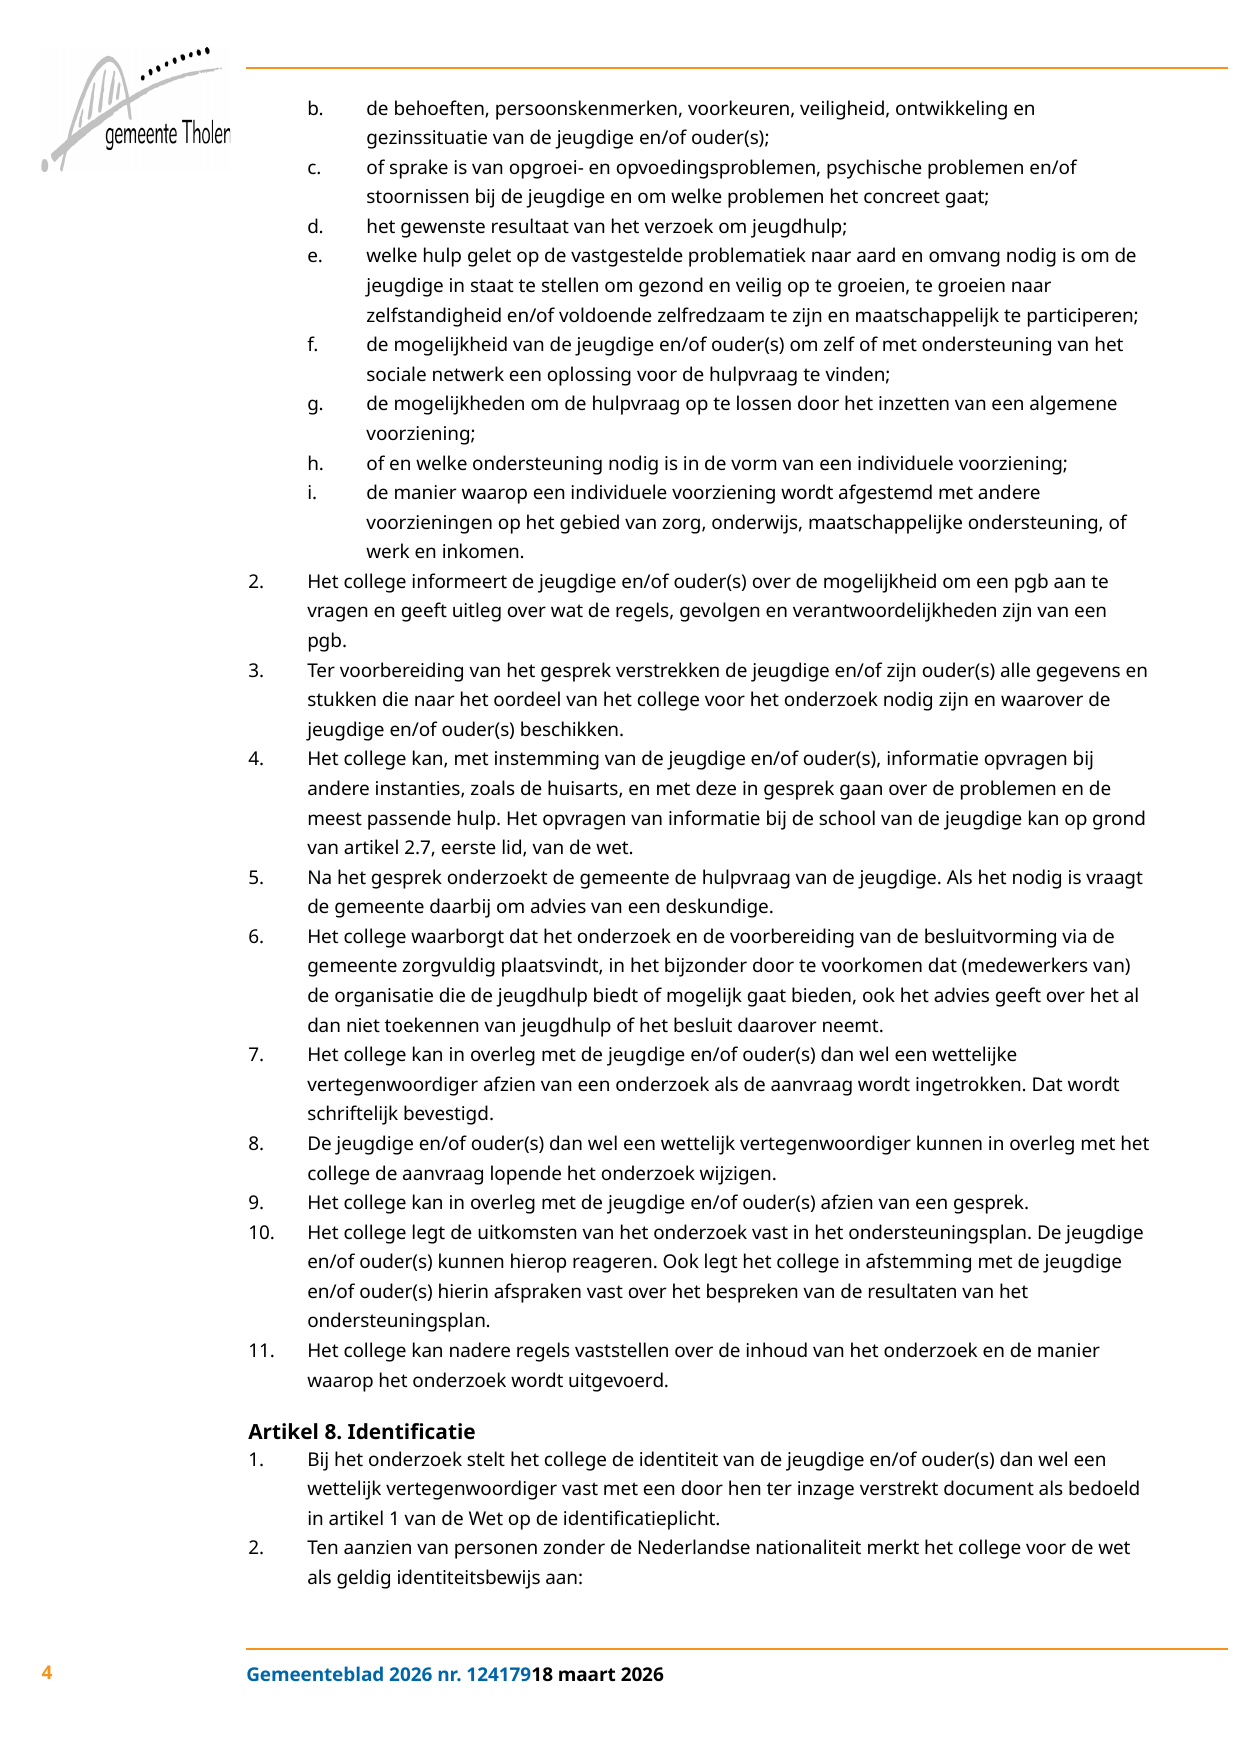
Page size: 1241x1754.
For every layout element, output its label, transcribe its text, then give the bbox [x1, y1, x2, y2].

list Het college kan nadere regels vaststellen over de inhoud van het onderzoek en de manier waarop het onderzoek wordt uitgevoerd. [248, 1337, 1152, 1393]
list Ter voorbereiding van het gesprek verstrekken de jeugdige en/of zijn ouder(s) alle gegevens en stukken die naar het oordeel van het college voor het onderzoek nodig zijn en waarover de jeugdige en/of ouder(s) beschikken. [248, 657, 1152, 742]
list Na het gesprek onderzoekt de gemeente de hulpvraag van de jeugdige. Als het nodig is vraagt de gemeente daarbij om advies van een deskundige. [248, 864, 1152, 919]
list Bij het onderzoek stelt het college de identiteit van de jeugdige en/of ouder(s) dan wel een wettelijk vertegenwoordiger vast met een door hen ter inzage verstrekt document als bedoeld in artikel 1 van de Wet op de identificatieplicht. [248, 1446, 1152, 1531]
text Artikel 8. Identificatie [248, 1417, 1152, 1446]
list of sprake is van opgroei- en opvoedingsproblemen, psychische problemen en/of stoornissen bij de jeugdige en om welke problemen het concreet gaat; [307, 154, 1152, 209]
picture [41, 47, 231, 172]
list Het college kan in overleg met de jeugdige en/of ouder(s) afzien van een gesprek. [248, 1189, 1152, 1215]
list De jeugdige en/of ouder(s) dan wel een wettelijk vertegenwoordiger kunnen in overleg met het college de aanvraag lopende het onderzoek wijzigen. [248, 1130, 1152, 1186]
list welke hulp gelet op de vastgestelde problematiek naar aard en omvang nodig is om de jeugdige in staat te stellen om gezond en veilig op te groeien, te groeien naar zelfstandigheid en/of voldoende zelfredzaam te zijn en maatschappelijk te participeren; [307, 243, 1152, 328]
list Het college waarborgt dat het onderzoek en de voorbereiding van de besluitvorming via de gemeente zorgvuldig plaatsvindt, in het bijzonder door te voorkomen dat (medewerkers van) de organisatie die de jeugdhulp biedt of mogelijk gaat bieden, ook het advies geeft over het al dan niet toekennen van jeugdhulp of het besluit daarover neemt. [248, 923, 1152, 1038]
list Het college kan, met instemming van de jeugdige en/of ouder(s), informatie opvragen bij andere instanties, zoals de huisarts, en met deze in gesprek gaan over de problemen en de meest passende hulp. Het opvragen van informatie bij de school van de jeugdige kan op grond van artikel 2.7, eerste lid, van de wet. [248, 746, 1152, 860]
list Het college kan in overleg met de jeugdige en/of ouder(s) dan wel een wettelijke vertegenwoordiger afzien van een onderzoek als de aanvraag wordt ingetrokken. Dat wordt schriftelijk bevestigd. [248, 1041, 1152, 1126]
list de behoeften, persoonskenmerken, voorkeuren, veiligheid, ontwikkeling en gezinssituatie van de jeugdige en/of ouder(s); [307, 95, 1152, 150]
list of en welke ondersteuning nodig is in de vorm van een individuele voorziening; [307, 450, 1152, 476]
list de mogelijkheid van de jeugdige en/of ouder(s) om zelf of met ondersteuning van het sociale netwerk een oplossing voor de hulpvraag te vinden; [307, 331, 1152, 387]
list Het college legt de uitkomsten van het onderzoek vast in het ondersteuningsplan. De jeugdige en/of ouder(s) kunnen hierop reageren. Ook legt het college in afstemming met de jeugdige en/of ouder(s) hierin afspraken vast over het bespreken van de resultaten van het ondersteuningsplan. [248, 1219, 1152, 1333]
list het gewenste resultaat van het verzoek om jeugdhulp; [307, 213, 1152, 239]
list de manier waarop een individuele voorziening wordt afgestemd met andere voorzieningen op het gebied van zorg, onderwijs, maatschappelijke ondersteuning, of werk en inkomen. [307, 479, 1152, 564]
list de mogelijkheden om de hulpvraag op te lossen door het inzetten van een algemene voorziening; [307, 391, 1152, 446]
list Het college informeert de jeugdige en/of ouder(s) over de mogelijkheid om een pgb aan te vragen en geeft uitleg over wat de regels, gevolgen en verantwoordelijkheden zijn van een pgb. [248, 568, 1152, 653]
list Ten aanzien van personen zonder de Nederlandse nationaliteit merkt het college voor de wet als geldig identiteitsbewijs aan: [248, 1534, 1152, 1590]
